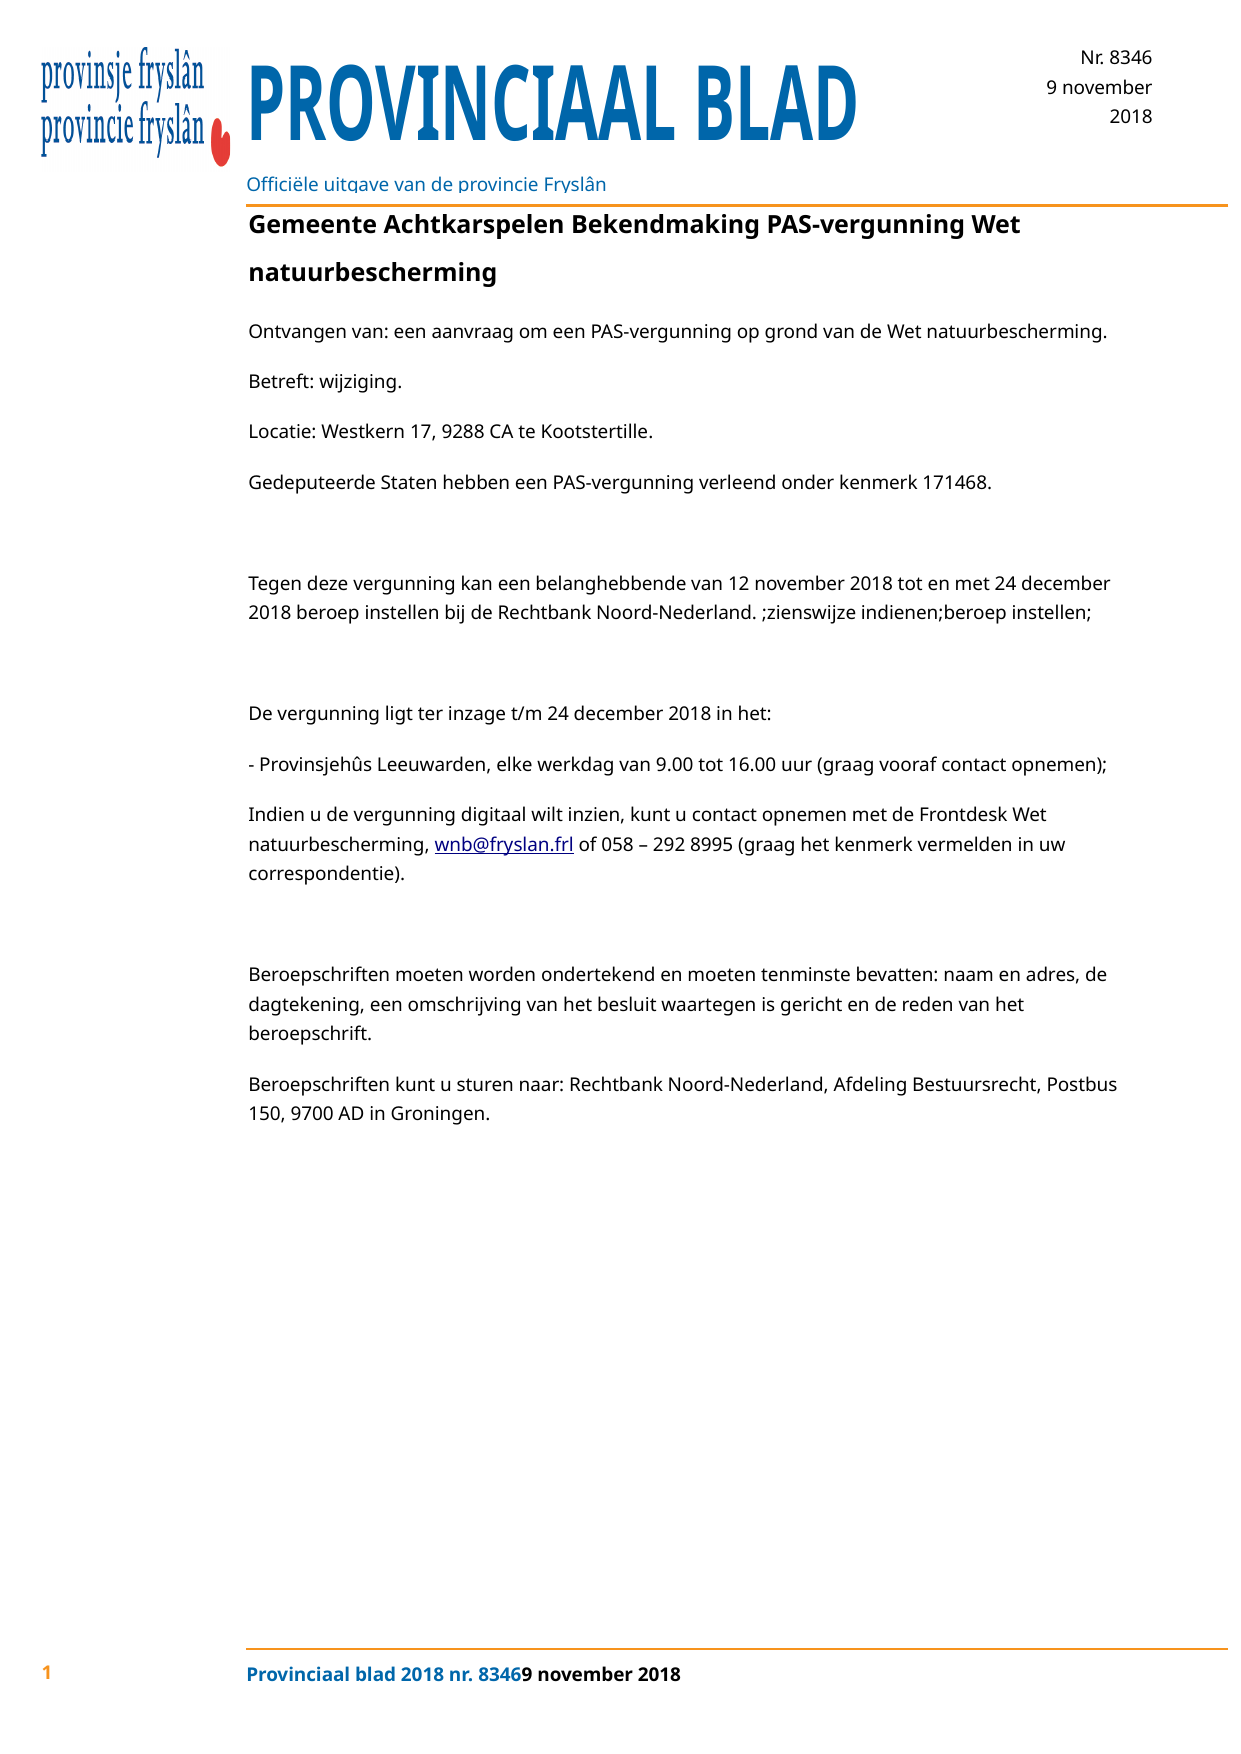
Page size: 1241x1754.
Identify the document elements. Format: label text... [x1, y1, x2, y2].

text Betreft: wijziging. [248, 368, 1152, 394]
text Beroepschriften moeten worden ondertekend en moeten tenminste bevatten: naam en adres, de dagtekening, een omschrijving van het besluit waartegen is gericht en de reden van het beroepschrift. [248, 961, 1152, 1046]
text Gemeente Achtkarspelen Bekendmaking PAS-vergunning Wet natuurbescherming [248, 207, 1152, 288]
text De vergunning ligt ter inzage t/m 24 december 2018 in het: [248, 700, 1152, 726]
text Indien u de vergunning digitaal wilt inzien, kunt u contact opnemen met de Frontdesk Wet natuurbescherming, wnb@fryslan.frl of 058 – 292 8995 (graag het kenmerk vermelden in uw correspondentie). [248, 801, 1152, 886]
text Locatie: Westkern 17, 9288 CA te Kootstertille. [248, 419, 1152, 444]
text - Provinsjehûs Leeuwarden, elke werkdag van 9.00 tot 16.00 uur (graag vooraf contact opnemen); [248, 751, 1152, 777]
text Beroepschriften kunt u sturen naar: Rechtbank Noord-Nederland, Afdeling Bestuursrecht, Postbus 150, 9700 AD in Groningen. [248, 1071, 1152, 1126]
text Gedeputeerde Staten hebben een PAS-vergunning verleend onder kenmerk 171468. [248, 469, 1152, 495]
text Ontvangen van: een aanvraag om een PAS-vergunning op grond van de Wet natuurbescherming. [248, 318, 1152, 344]
picture [41, 47, 231, 172]
text Tegen deze vergunning kan een belanghebbende van 12 november 2018 tot en met 24 december 2018 beroep instellen bij de Rechtbank Noord-Nederland. ;zienswijze indienen;beroep instellen; [248, 570, 1152, 625]
